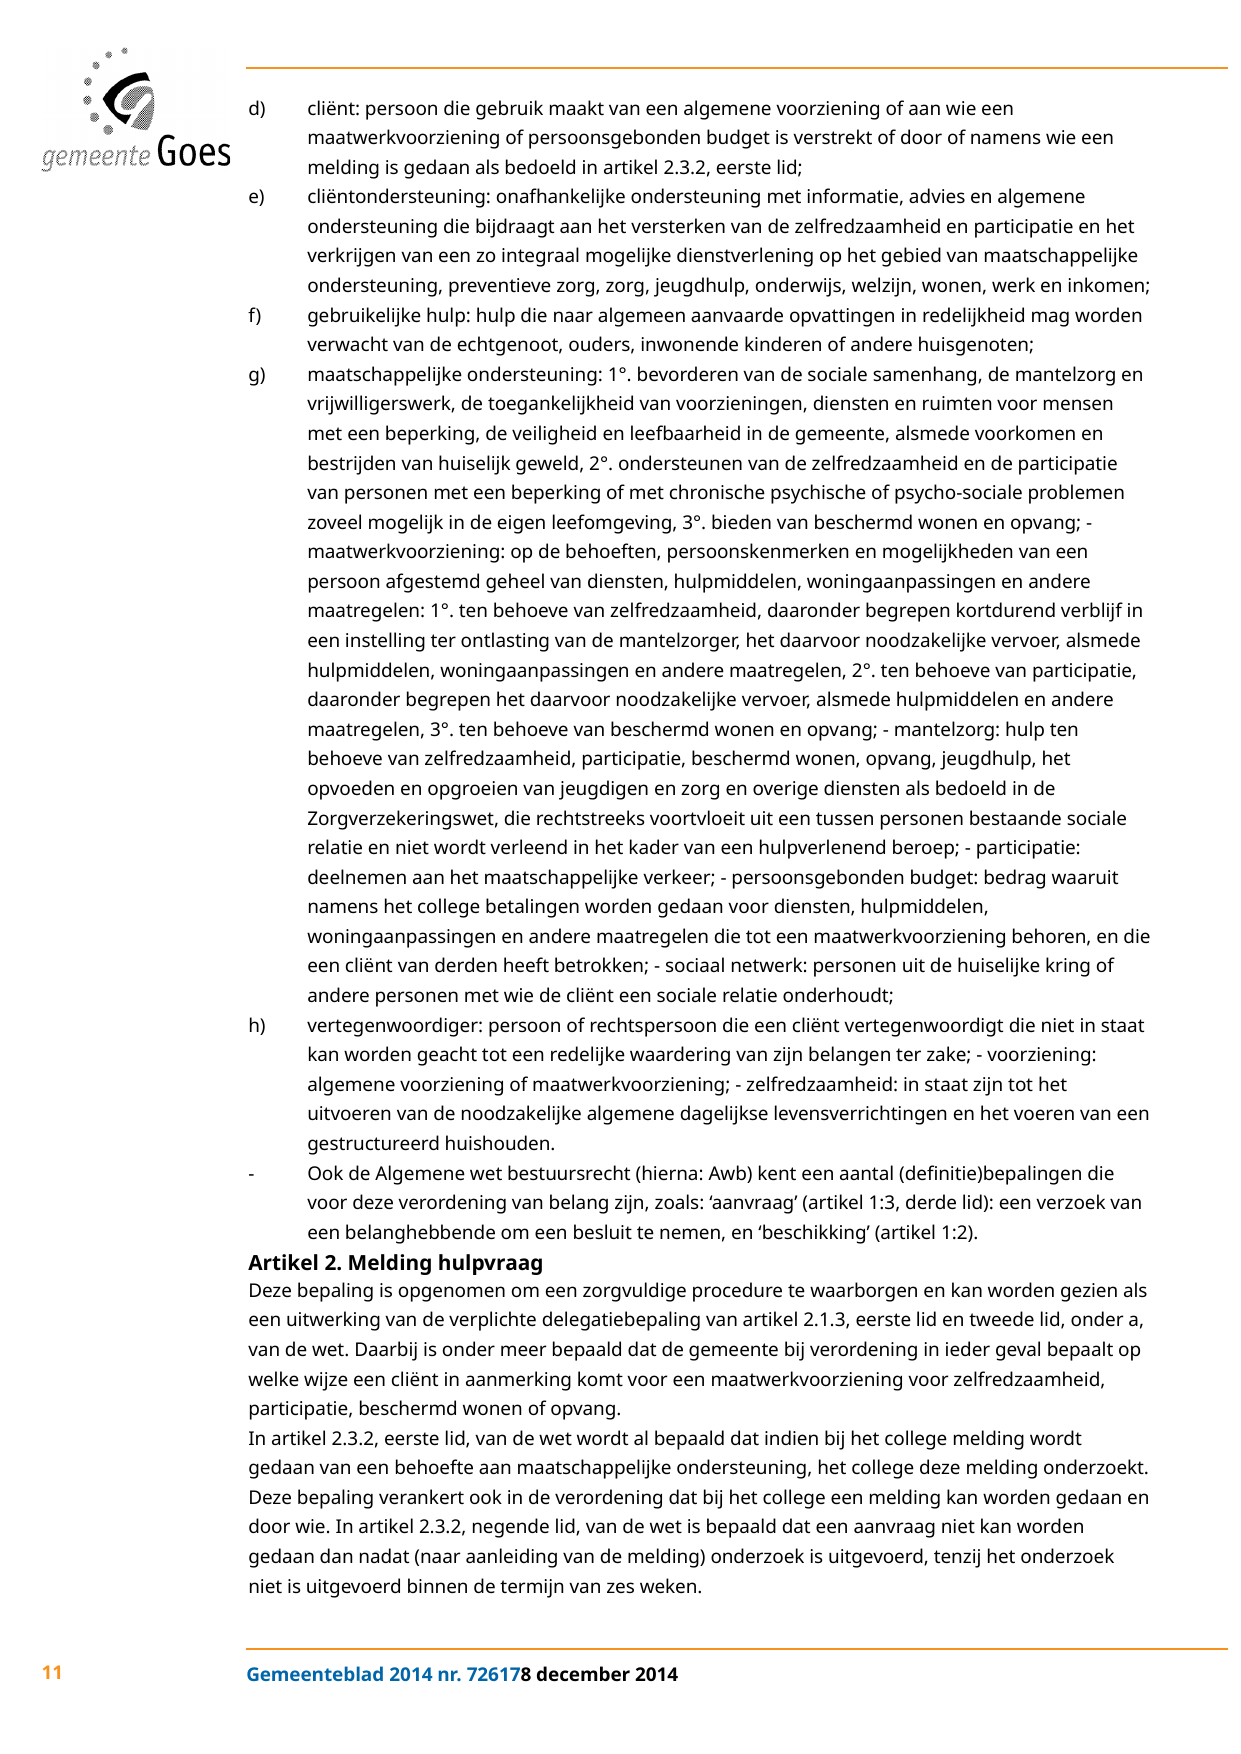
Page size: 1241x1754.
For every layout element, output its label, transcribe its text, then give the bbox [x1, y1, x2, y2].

list Ook de Algemene wet bestuursrecht (hierna: Awb) kent een aantal (definitie)bepalingen die voor deze verordening van belang zijn, zoals: ‘aanvraag’ (artikel 1:3, derde lid): een verzoek van een belanghebbende om een besluit te nemen, en ‘beschikking’ (artikel 1:2). [248, 1160, 1152, 1245]
list maatschappelijke ondersteuning: 1°. bevorderen van de sociale samenhang, de mantelzorg en vrijwilligerswerk, de toegankelijkheid van voorzieningen, diensten en ruimten voor mensen met een beperking, de veiligheid en leefbaarheid in de gemeente, alsmede voorkomen en bestrijden van huiselijk geweld, 2°. ondersteunen van de zelfredzaamheid en de participatie van personen met een beperking of met chronische psychische of psycho-sociale problemen zoveel mogelijk in de eigen leefomgeving, 3°. bieden van beschermd wonen en opvang; - maatwerkvoorziening: op de behoeften, persoonskenmerken en mogelijkheden van een persoon afgestemd geheel van diensten, hulpmiddelen, woningaanpassingen en andere maatregelen: 1°. ten behoeve van zelfredzaamheid, daaronder begrepen kortdurend verblijf in een instelling ter ontlasting van de mantelzorger, het daarvoor noodzakelijke vervoer, alsmede hulpmiddelen, woningaanpassingen en andere maatregelen, 2°. ten behoeve van participatie, daaronder begrepen het daarvoor noodzakelijke vervoer, alsmede hulpmiddelen en andere maatregelen, 3°. ten behoeve van beschermd wonen en opvang; - mantelzorg: hulp ten behoeve van zelfredzaamheid, participatie, beschermd wonen, opvang, jeugdhulp, het opvoeden en opgroeien van jeugdigen en zorg en overige diensten als bedoeld in de Zorgverzekeringswet, die rechtstreeks voortvloeit uit een tussen personen bestaande sociale relatie en niet wordt verleend in het kader van een hulpverlenend beroep; - participatie: deelnemen aan het maatschappelijke verkeer; - persoonsgebonden budget: bedrag waaruit namens het college betalingen worden gedaan voor diensten, hulpmiddelen, woningaanpassingen en andere maatregelen die tot een maatwerkvoorziening behoren, en die een cliënt van derden heeft betrokken; - sociaal netwerk: personen uit de huiselijke kring of andere personen met wie de cliёnt een sociale relatie onderhoudt; [248, 361, 1152, 1008]
text Artikel 2. Melding hulpvraag [248, 1248, 1152, 1277]
list vertegenwoordiger: persoon of rechtspersoon die een cliënt vertegenwoordigt die niet in staat kan worden geacht tot een redelijke waardering van zijn belangen ter zake; - voorziening: algemene voorziening of maatwerkvoorziening; - zelfredzaamheid: in staat zijn tot het uitvoeren van de noodzakelijke algemene dagelijkse levensverrichtingen en het voeren van een gestructureerd huishouden. [248, 1012, 1152, 1156]
text In artikel 2.3.2, eerste lid, van de wet wordt al bepaald dat indien bij het college melding wordt gedaan van een behoefte aan maatschappelijke ondersteuning, het college deze melding onderzoekt. Deze bepaling verankert ook in de verordening dat bij het college een melding kan worden gedaan en door wie. In artikel 2.3.2, negende lid, van de wet is bepaald dat een aanvraag niet kan worden gedaan dan nadat (naar aanleiding van de melding) onderzoek is uitgevoerd, tenzij het onderzoek niet is uitgevoerd binnen de termijn van zes weken. [248, 1425, 1152, 1598]
list gebruikelijke hulp: hulp die naar algemeen aanvaarde opvattingen in redelijkheid mag worden verwacht van de echtgenoot, ouders, inwonende kinderen of andere huisgenoten; [248, 302, 1152, 357]
picture [41, 47, 231, 172]
list cliënt: persoon die gebruik maakt van een algemene voorziening of aan wie een maatwerkvoorziening of persoonsgebonden budget is verstrekt of door of namens wie een melding is gedaan als bedoeld in artikel 2.3.2, eerste lid; [248, 95, 1152, 180]
list cliёntondersteuning: onafhankelijke ondersteuning met informatie, advies en algemene ondersteuning die bijdraagt aan het versterken van de zelfredzaamheid en participatie en het verkrijgen van een zo integraal mogelijke dienstverlening op het gebied van maatschappelijke ondersteuning, preventieve zorg, zorg, jeugdhulp, onderwijs, welzijn, wonen, werk en inkomen; [248, 183, 1152, 298]
text Deze bepaling is opgenomen om een zorgvuldige procedure te waarborgen en kan worden gezien als een uitwerking van de verplichte delegatiebepaling van artikel 2.1.3, eerste lid en tweede lid, onder a, van de wet. Daarbij is onder meer bepaald dat de gemeente bij verordening in ieder geval bepaalt op welke wijze een cliënt in aanmerking komt voor een maatwerkvoorziening voor zelfredzaamheid, participatie, beschermd wonen of opvang. [248, 1277, 1152, 1421]
